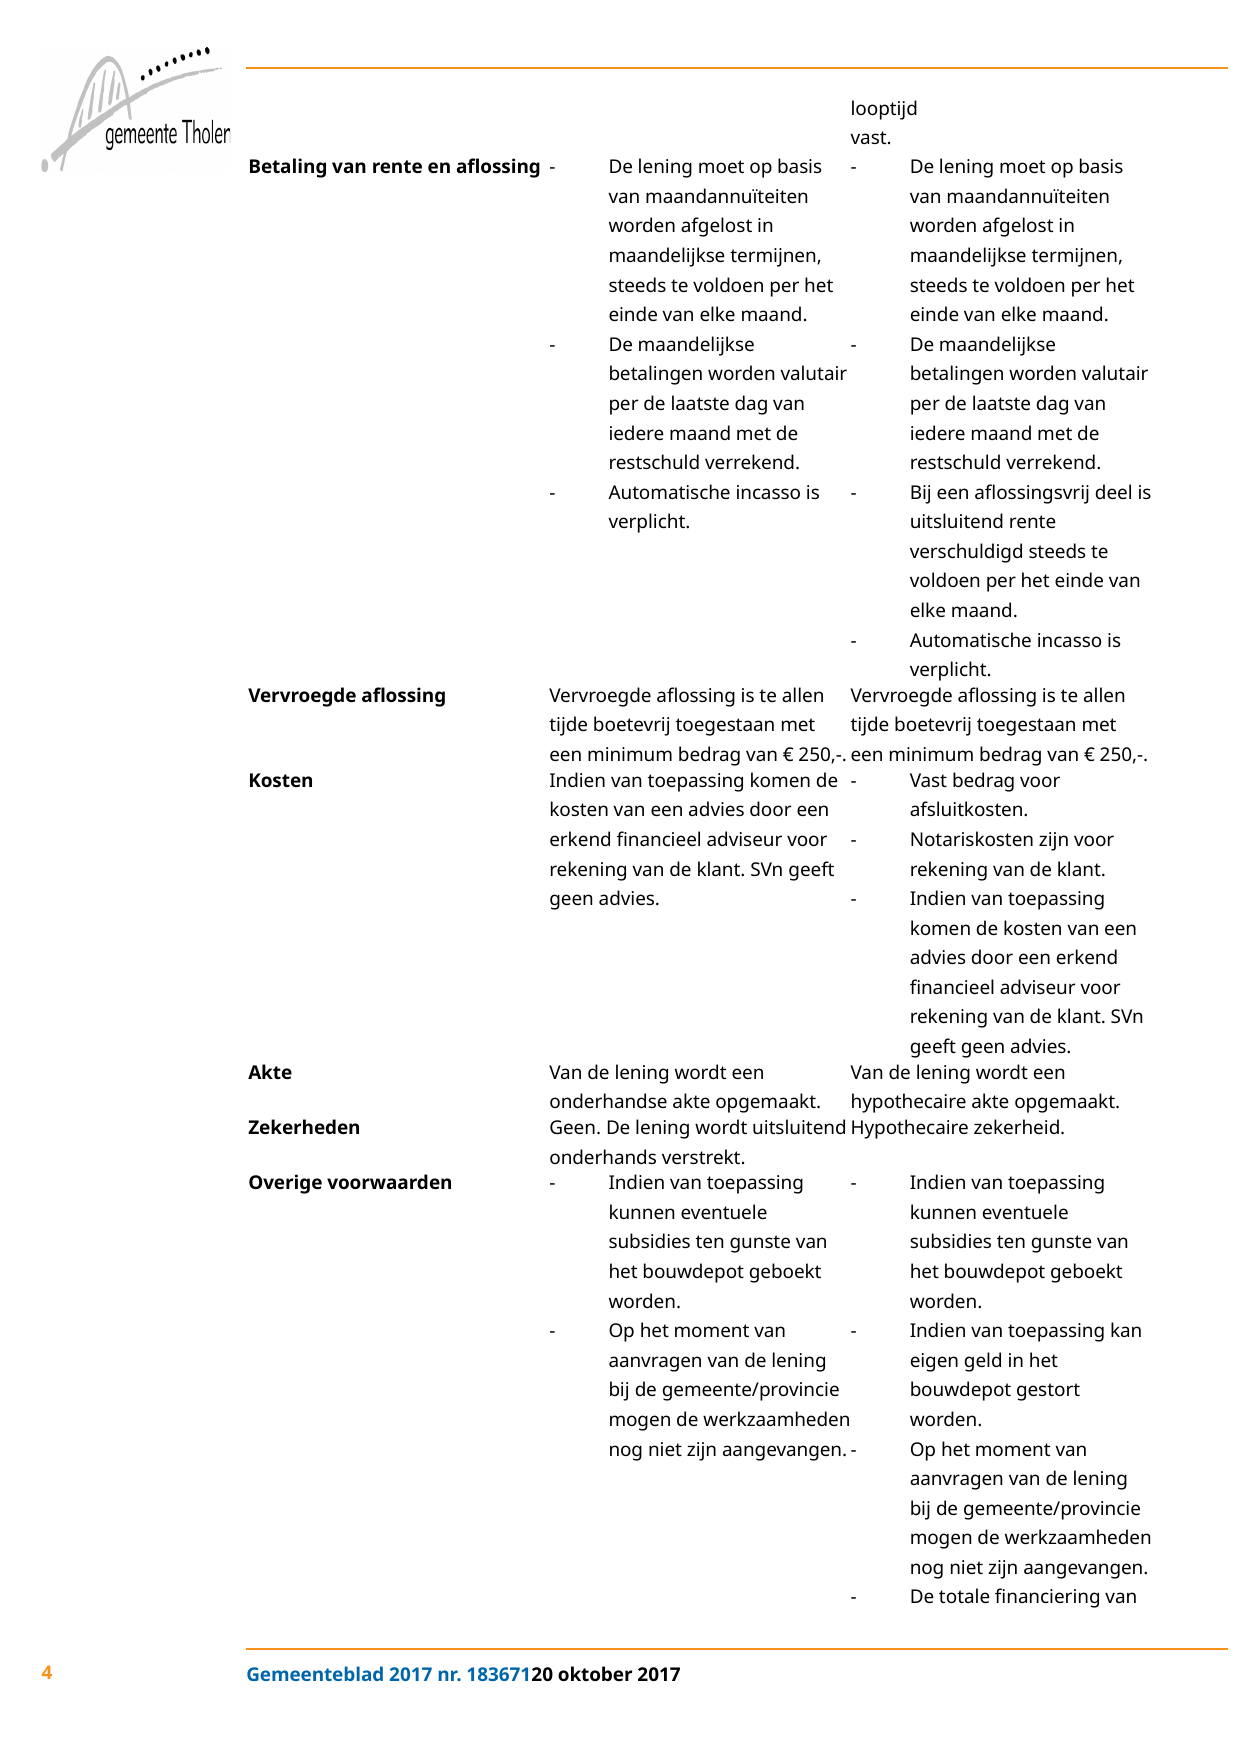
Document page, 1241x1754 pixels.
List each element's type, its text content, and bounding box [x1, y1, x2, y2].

table_cell Akte [248, 1059, 549, 1114]
table_cell Kosten [248, 767, 549, 1059]
table_cell Overige voorwaarden [248, 1170, 549, 1609]
table_cell [248, 95, 549, 150]
table_cell Hypothecaire zekerheid. [850, 1114, 1152, 1169]
table_header De lening moet op basis van maandannuïteiten worden afgelost in maandelijkse termijnen, steeds te voldoen per het einde van elke maand. De maandelijkse betalingen worden valutair per de laatste dag van iedere maand met de restschuld verrekend. Automatische incasso is verplicht. [549, 154, 850, 682]
table_cell Indien van toepassing komen de kosten van een advies door een erkend financieel adviseur voor rekening van de klant. SVn geeft geen advies. [549, 767, 850, 1059]
table_cell [549, 95, 850, 150]
table_cell Vast bedrag voor afsluitkosten. Notariskosten zijn voor rekening van de klant. Indien van toepassing komen de kosten van een advies door een erkend financieel adviseur voor rekening van de klant. SVn geeft geen advies. [850, 767, 1152, 1059]
table_cell Vervroegde aflossing [248, 682, 549, 767]
table_cell Geen. De lening wordt uitsluitend onderhands verstrekt. [549, 1114, 850, 1169]
table_cell looptijd vast. [850, 95, 1152, 150]
table_cell Zekerheden [248, 1114, 549, 1169]
table_header De lening moet op basis van maandannuïteiten worden afgelost in maandelijkse termijnen, steeds te voldoen per het einde van elke maand. De maandelijkse betalingen worden valutair per de laatste dag van iedere maand met de restschuld verrekend. Bij een aflossingsvrij deel is uitsluitend rente verschuldigd steeds te voldoen per het einde van elke maand. Automatische incasso is verplicht. [850, 154, 1152, 682]
picture [41, 47, 231, 172]
table_cell Vervroegde aflossing is te allen tijde boetevrij toegestaan met een minimum bedrag van € 250,-. [549, 682, 850, 767]
table_cell Indien van toepassing kunnen eventuele subsidies ten gunste van het bouwdepot geboekt worden. Op het moment van aanvragen van de lening bij de gemeente/provincie mogen de werkzaamheden nog niet zijn aangevangen. [549, 1170, 850, 1609]
table_cell Van de lening wordt een hypothecaire akte opgemaakt. [850, 1059, 1152, 1114]
table_cell Indien van toepassing kunnen eventuele subsidies ten gunste van het bouwdepot geboekt worden. Indien van toepassing kan eigen geld in het bouwdepot gestort worden. Op het moment van aanvragen van de lening bij de gemeente/provincie mogen de werkzaamheden nog niet zijn aangevangen. De totale financiering van [850, 1170, 1152, 1609]
table_cell Van de lening wordt een onderhandse akte opgemaakt. [549, 1059, 850, 1114]
table_header Betaling van rente en aflossing [248, 154, 549, 682]
table_cell Vervroegde aflossing is te allen tijde boetevrij toegestaan met een minimum bedrag van € 250,-. [850, 682, 1152, 767]
